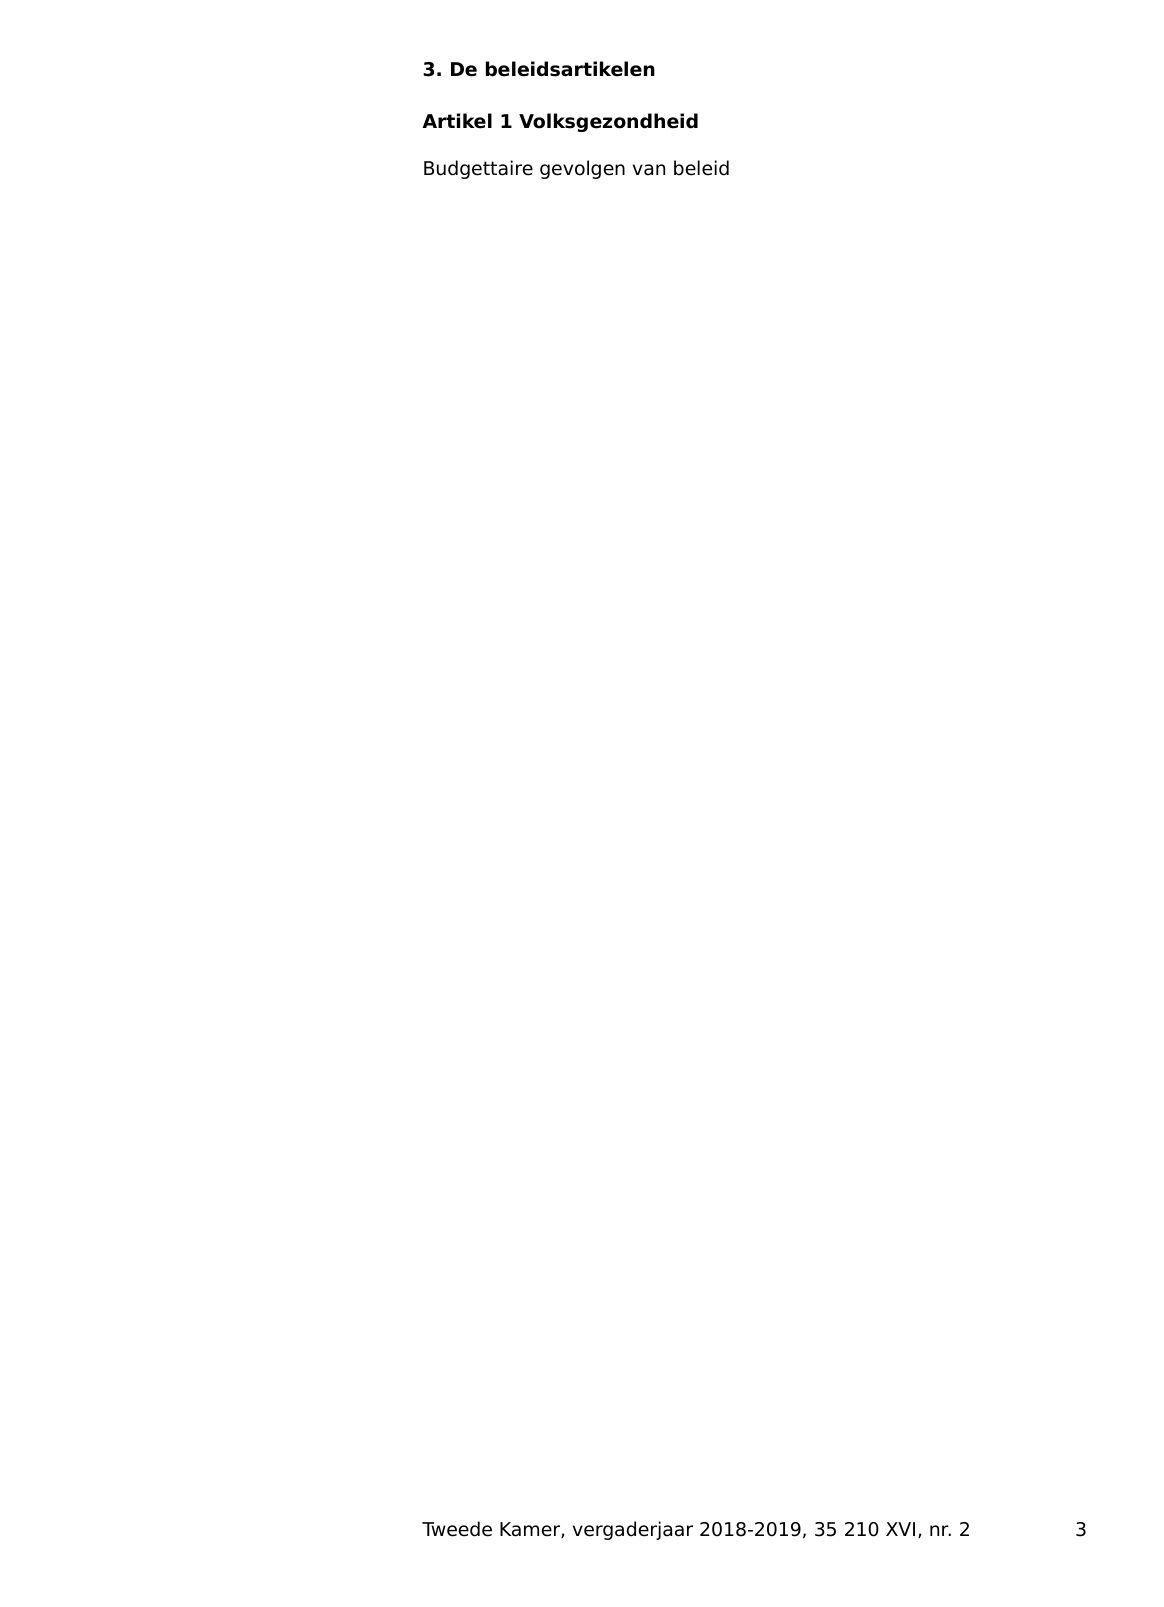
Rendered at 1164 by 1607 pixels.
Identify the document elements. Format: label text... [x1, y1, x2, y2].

subtitle 3. De beleidsartikelen [422, 59, 1087, 81]
subtitle Artikel 1 Volksgezondheid [422, 111, 1087, 133]
subtitle Budgettaire gevolgen van beleid [422, 158, 1087, 180]
